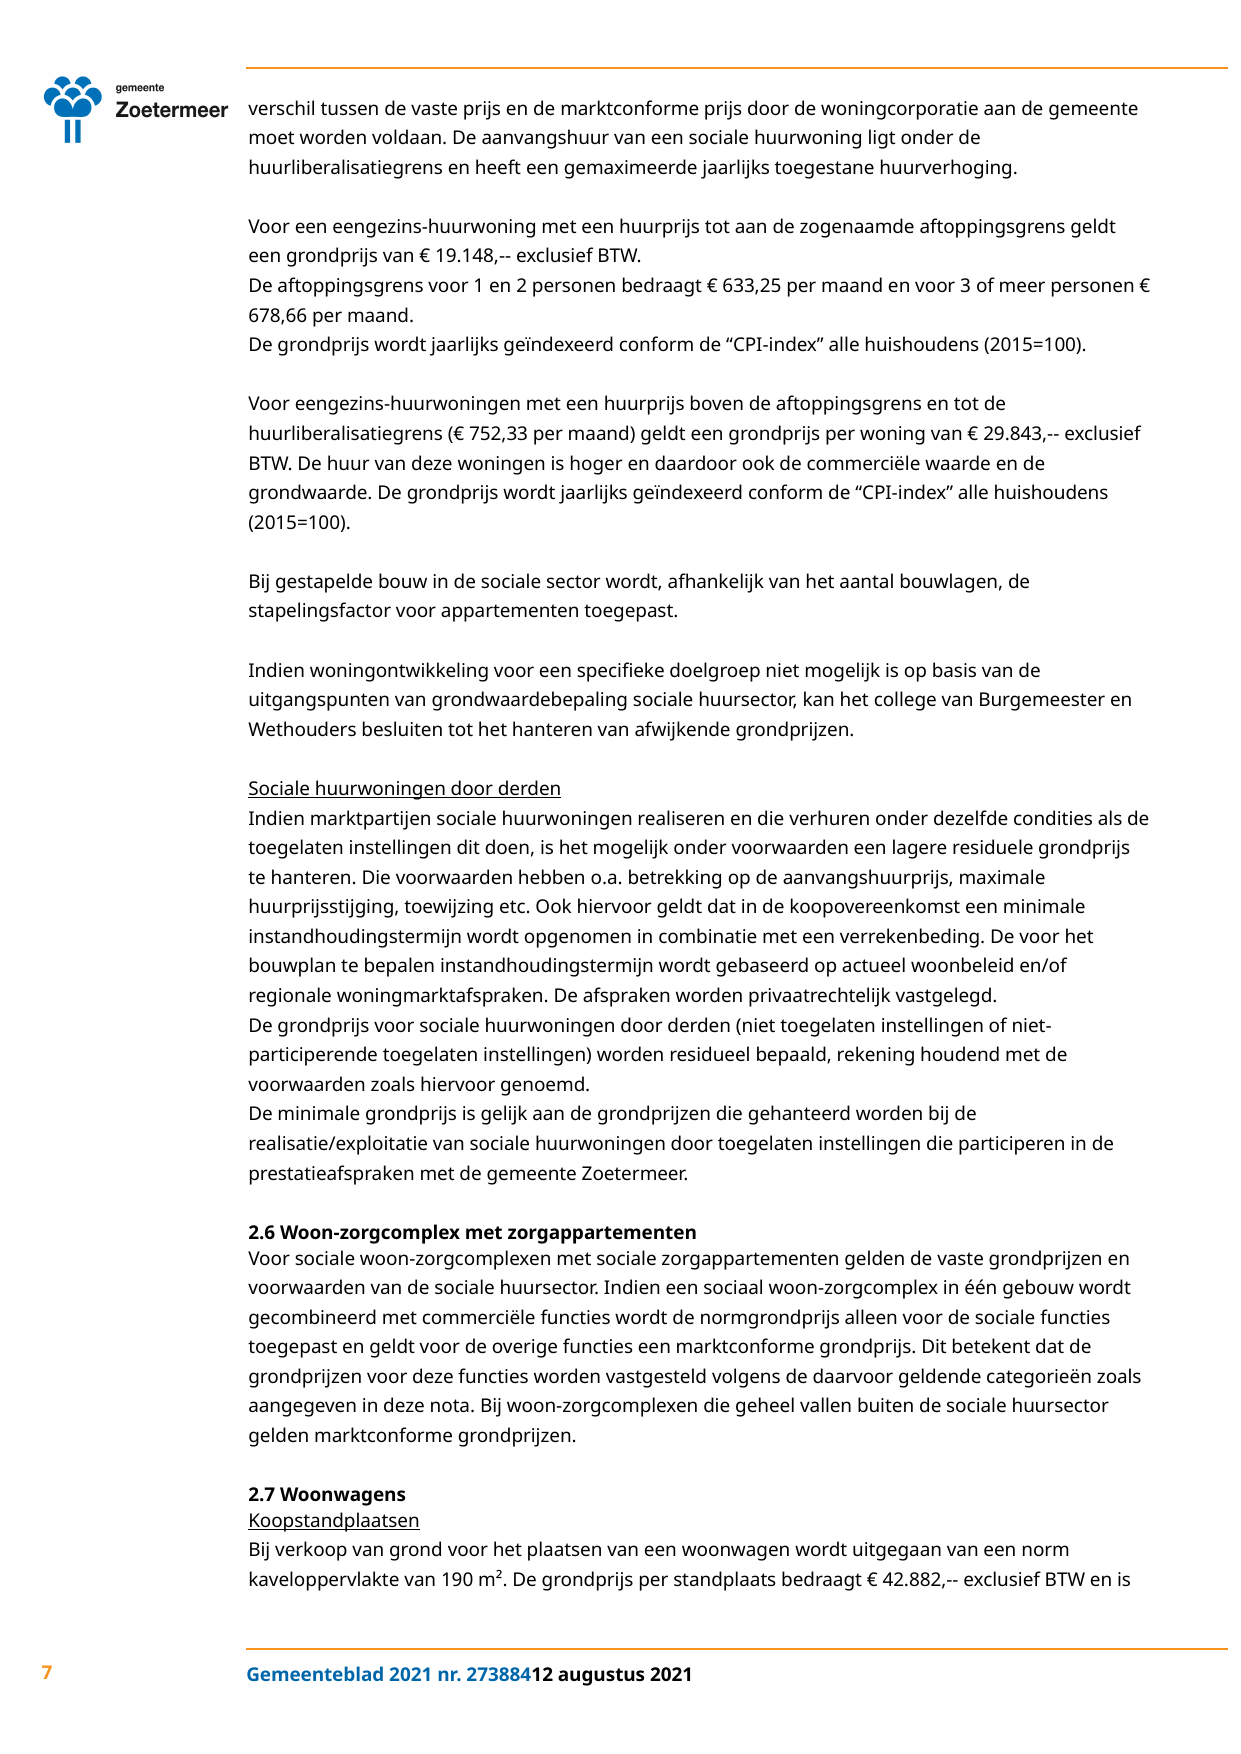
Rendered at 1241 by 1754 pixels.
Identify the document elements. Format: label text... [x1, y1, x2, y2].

text De grondprijs wordt jaarlijks geïndexeerd conform de “CPI-index” alle huishoudens (2015=100). [248, 331, 1152, 357]
text Sociale huurwoningen door derden [248, 775, 1152, 801]
text De grondprijs voor sociale huurwoningen door derden (niet toegelaten instellingen of niet-participerende toegelaten instellingen) worden residueel bepaald, rekening houdend met de voorwaarden zoals hiervoor genoemd. [248, 1012, 1152, 1097]
text Koopstandplaatsen [248, 1507, 1152, 1533]
text Bij gestapelde bouw in de sociale sector wordt, afhankelijk van het aantal bouwlagen, de stapelingsfactor voor appartementen toegepast. [248, 568, 1152, 623]
text verschil tussen de vaste prijs en de marktconforme prijs door de woningcorporatie aan de gemeente moet worden voldaan. De aanvangshuur van een sociale huurwoning ligt onder de huurliberalisatiegrens en heeft een gemaximeerde jaarlijks toegestane huurverhoging. [248, 95, 1152, 180]
text Indien woningontwikkeling voor een specifieke doelgroep niet mogelijk is op basis van de uitgangspunten van grondwaardebepaling sociale huursector, kan het college van Burgemeester en Wethouders besluiten tot het hanteren van afwijkende grondprijzen. [248, 657, 1152, 742]
text Voor eengezins-huurwoningen met een huurprijs boven de aftoppingsgrens en tot de huurliberalisatiegrens (€ 752,33 per maand) geldt een grondprijs per woning van € 29.843,-- exclusief BTW. De huur van deze woningen is hoger en daardoor ook de commerciële waarde en de grondwaarde. De grondprijs wordt jaarlijks geïndexeerd conform de “CPI-index” alle huishoudens (2015=100). [248, 391, 1152, 535]
text Bij verkoop van grond voor het plaatsen van een woonwagen wordt uitgegaan van een norm kaveloppervlakte van 190 m². De grondprijs per standplaats bedraagt € 42.882,-- exclusief BTW en is [248, 1537, 1152, 1592]
text Indien marktpartijen sociale huurwoningen realiseren en die verhuren onder dezelfde condities als de toegelaten instellingen dit doen, is het mogelijk onder voorwaarden een lagere residuele grondprijs te hanteren. Die voorwaarden hebben o.a. betrekking op de aanvangshuurprijs, maximale huurprijsstijging, toewijzing etc. Ook hiervoor geldt dat in de koopovereenkomst een minimale instandhoudingstermijn wordt opgenomen in combinatie met een verrekenbeding. De voor het bouwplan te bepalen instandhoudingstermijn wordt gebaseerd op actueel woonbeleid en/of regionale woningmarktafspraken. De afspraken worden privaatrechtelijk vastgelegd. [248, 805, 1152, 1008]
text 2.7 Woonwagens [248, 1481, 1152, 1507]
text 2.6 Woon-zorgcomplex met zorgappartementen [248, 1219, 1152, 1245]
text Voor sociale woon-zorgcomplexen met sociale zorgappartementen gelden de vaste grondprijzen en voorwaarden van de sociale huursector. Indien een sociaal woon-zorgcomplex in één gebouw wordt gecombineerd met commerciële functies wordt de normgrondprijs alleen voor de sociale functies toegepast en geldt voor de overige functies een marktconforme grondprijs. Dit betekent dat de grondprijzen voor deze functies worden vastgesteld volgens de daarvoor geldende categorieën zoals aangegeven in deze nota. Bij woon-zorgcomplexen die geheel vallen buiten de sociale huursector gelden marktconforme grondprijzen. [248, 1245, 1152, 1448]
picture [41, 47, 231, 172]
text De aftoppingsgrens voor 1 en 2 personen bedraagt € 633,25 per maand en voor 3 of meer personen € 678,66 per maand. [248, 272, 1152, 328]
text De minimale grondprijs is gelijk aan de grondprijzen die gehanteerd worden bij de realisatie/exploitatie van sociale huurwoningen door toegelaten instellingen die participeren in de prestatieafspraken met de gemeente Zoetermeer. [248, 1101, 1152, 1186]
text Voor een eengezins-huurwoning met een huurprijs tot aan de zogenaamde aftoppingsgrens geldt een grondprijs van € 19.148,-- exclusief BTW. [248, 213, 1152, 268]
